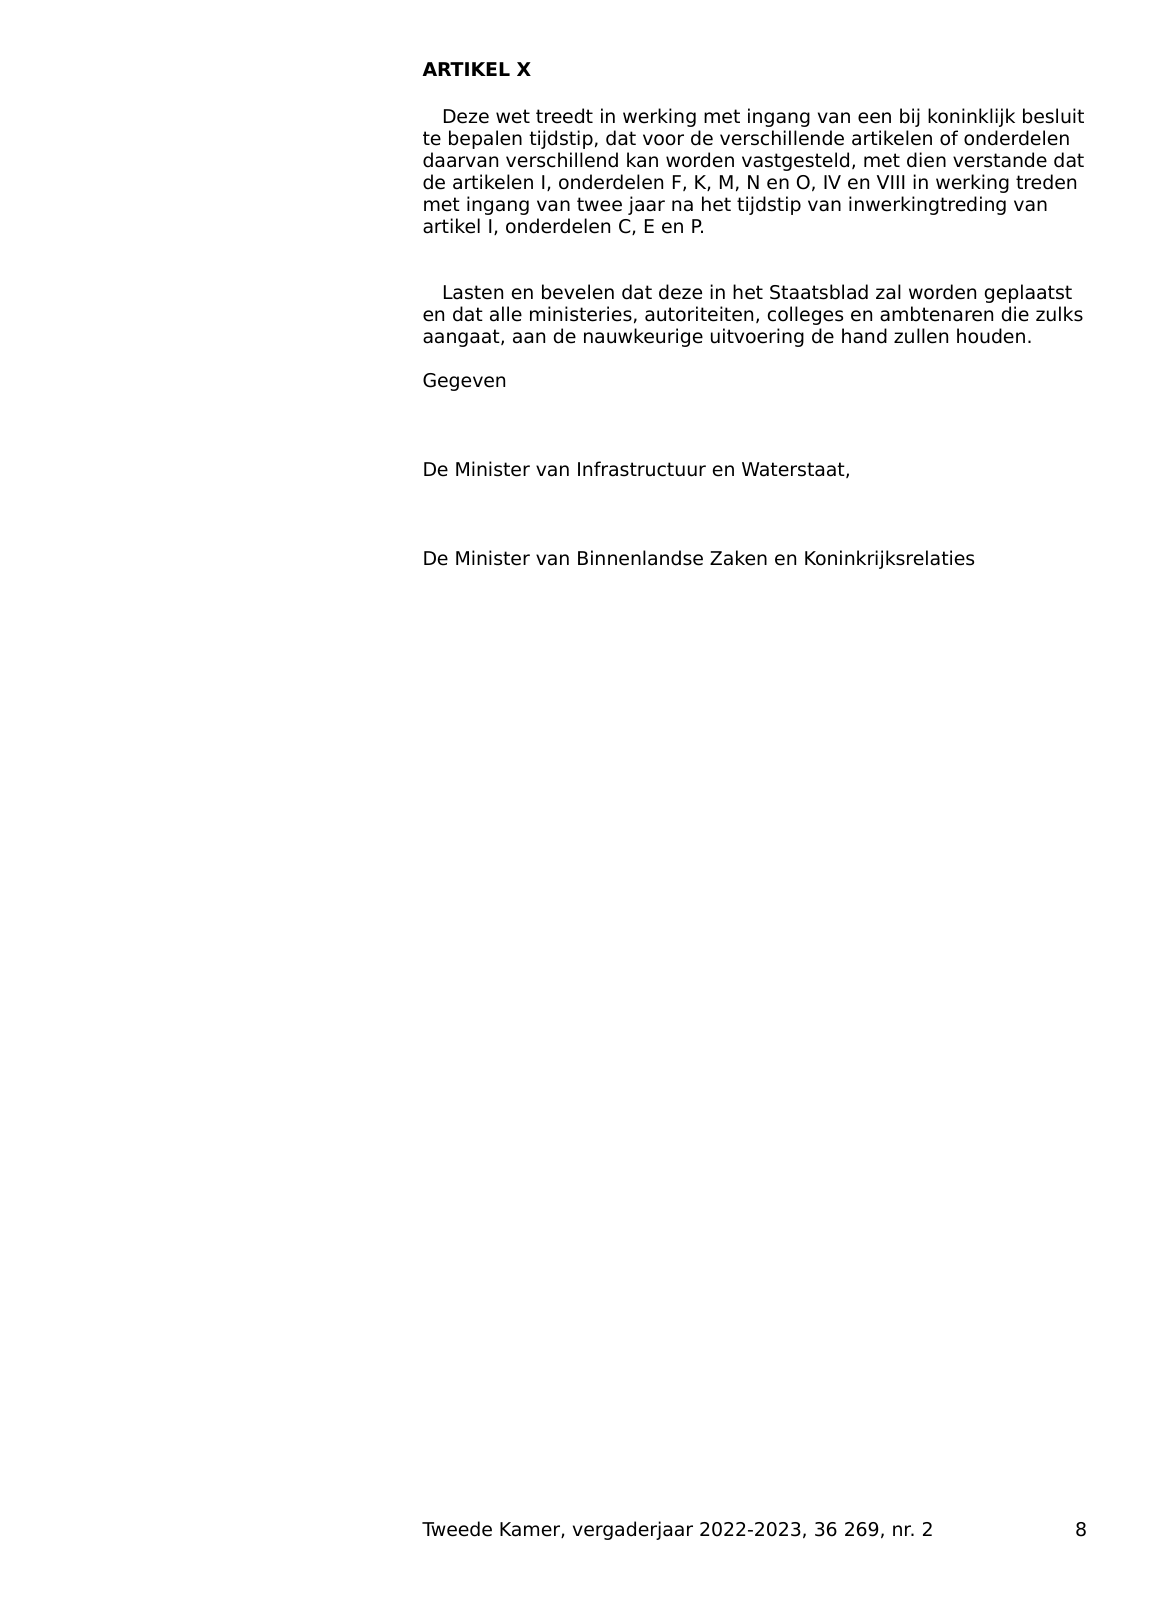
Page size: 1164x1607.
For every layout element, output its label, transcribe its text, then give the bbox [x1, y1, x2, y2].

text De Minister van Infrastructuur en Waterstaat, [422, 459, 1087, 481]
text Lasten en bevelen dat deze in het Staatsblad zal worden geplaatst en dat alle ministeries, autoriteiten, colleges en ambtenaren die zulks aangaat, aan de nauwkeurige uitvoering de hand zullen houden. [422, 282, 1087, 348]
text Gegeven [422, 370, 1087, 392]
text De Minister van Binnenlandse Zaken en Koninkrijksrelaties [422, 547, 1087, 569]
subtitle ARTIKEL X [422, 59, 1087, 81]
text Deze wet treedt in werking met ingang van een bij koninklijk besluit te bepalen tijdstip, dat voor de verschillende artikelen of onderdelen daarvan verschillend kan worden vastgesteld, met dien verstande dat de artikelen I, onderdelen F, K, M, N en O, IV en VIII in werking treden met ingang van twee jaar na het tijdstip van inwerkingtreding van artikel I, onderdelen C, E en P. [422, 106, 1087, 238]
